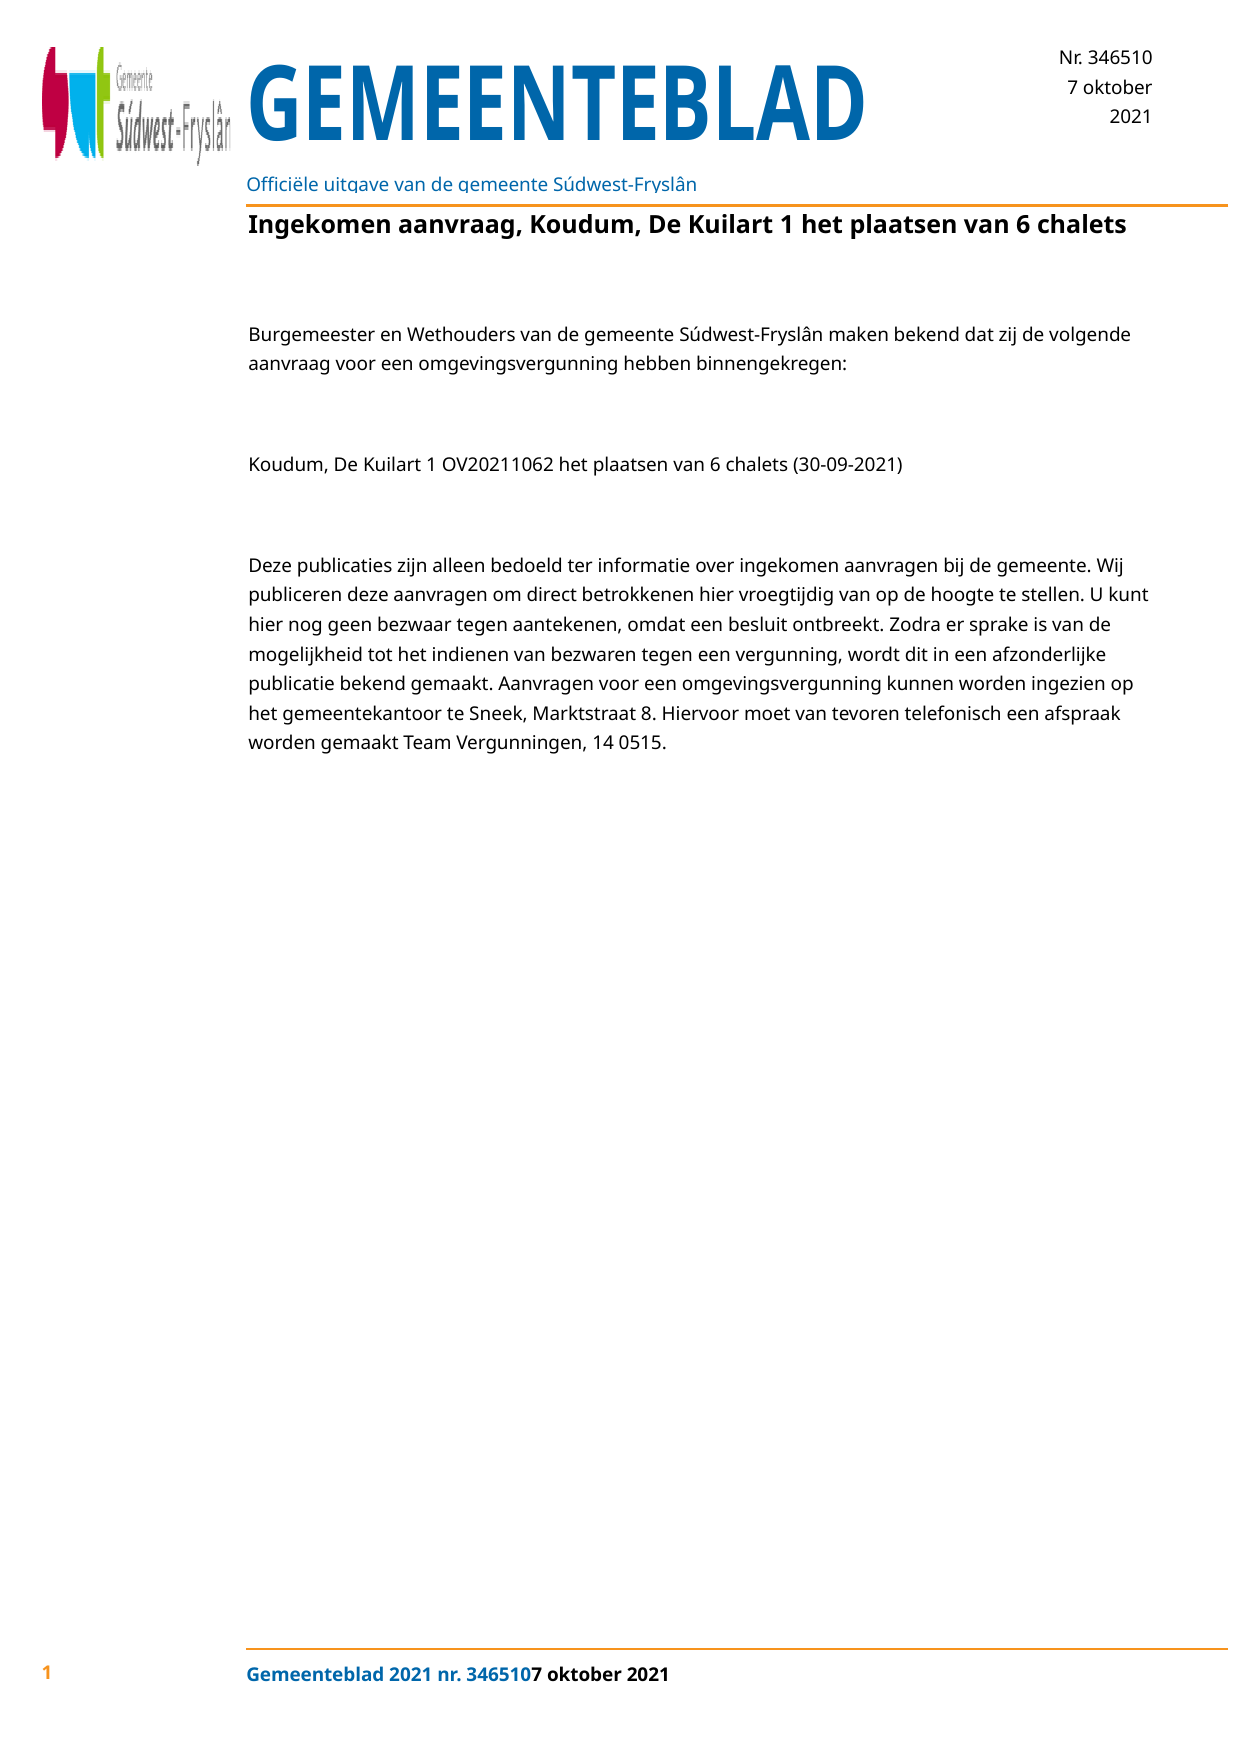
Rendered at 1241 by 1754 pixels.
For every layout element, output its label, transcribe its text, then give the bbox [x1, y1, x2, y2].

text Burgemeester en Wethouders van de gemeente Súdwest-Fryslân maken bekend dat zij de volgende aanvraag voor een omgevingsvergunning hebben binnengekregen: [248, 321, 1152, 376]
text Ingekomen aanvraag, Koudum, De Kuilart 1 het plaatsen van 6 chalets [248, 207, 1152, 241]
picture [41, 47, 231, 172]
text Koudum, De Kuilart 1 OV20211062 het plaatsen van 6 chalets (30-09-2021) [248, 451, 1152, 477]
text Deze publicaties zijn alleen bedoeld ter informatie over ingekomen aanvragen bij de gemeente. Wij publiceren deze aanvragen om direct betrokkenen hier vroegtijdig van op de hoogte te stellen. U kunt hier nog geen bezwaar tegen aantekenen, omdat een besluit ontbreekt. Zodra er sprake is van de mogelijkheid tot het indienen van bezwaren tegen een vergunning, wordt dit in een afzonderlijke publicatie bekend gemaakt. Aanvragen voor een omgevingsvergunning kunnen worden ingezien op het gemeentekantoor te Sneek, Marktstraat 8. Hiervoor moet van tevoren telefonisch een afspraak worden gemaakt Team Vergunningen, 14 0515. [248, 552, 1152, 755]
